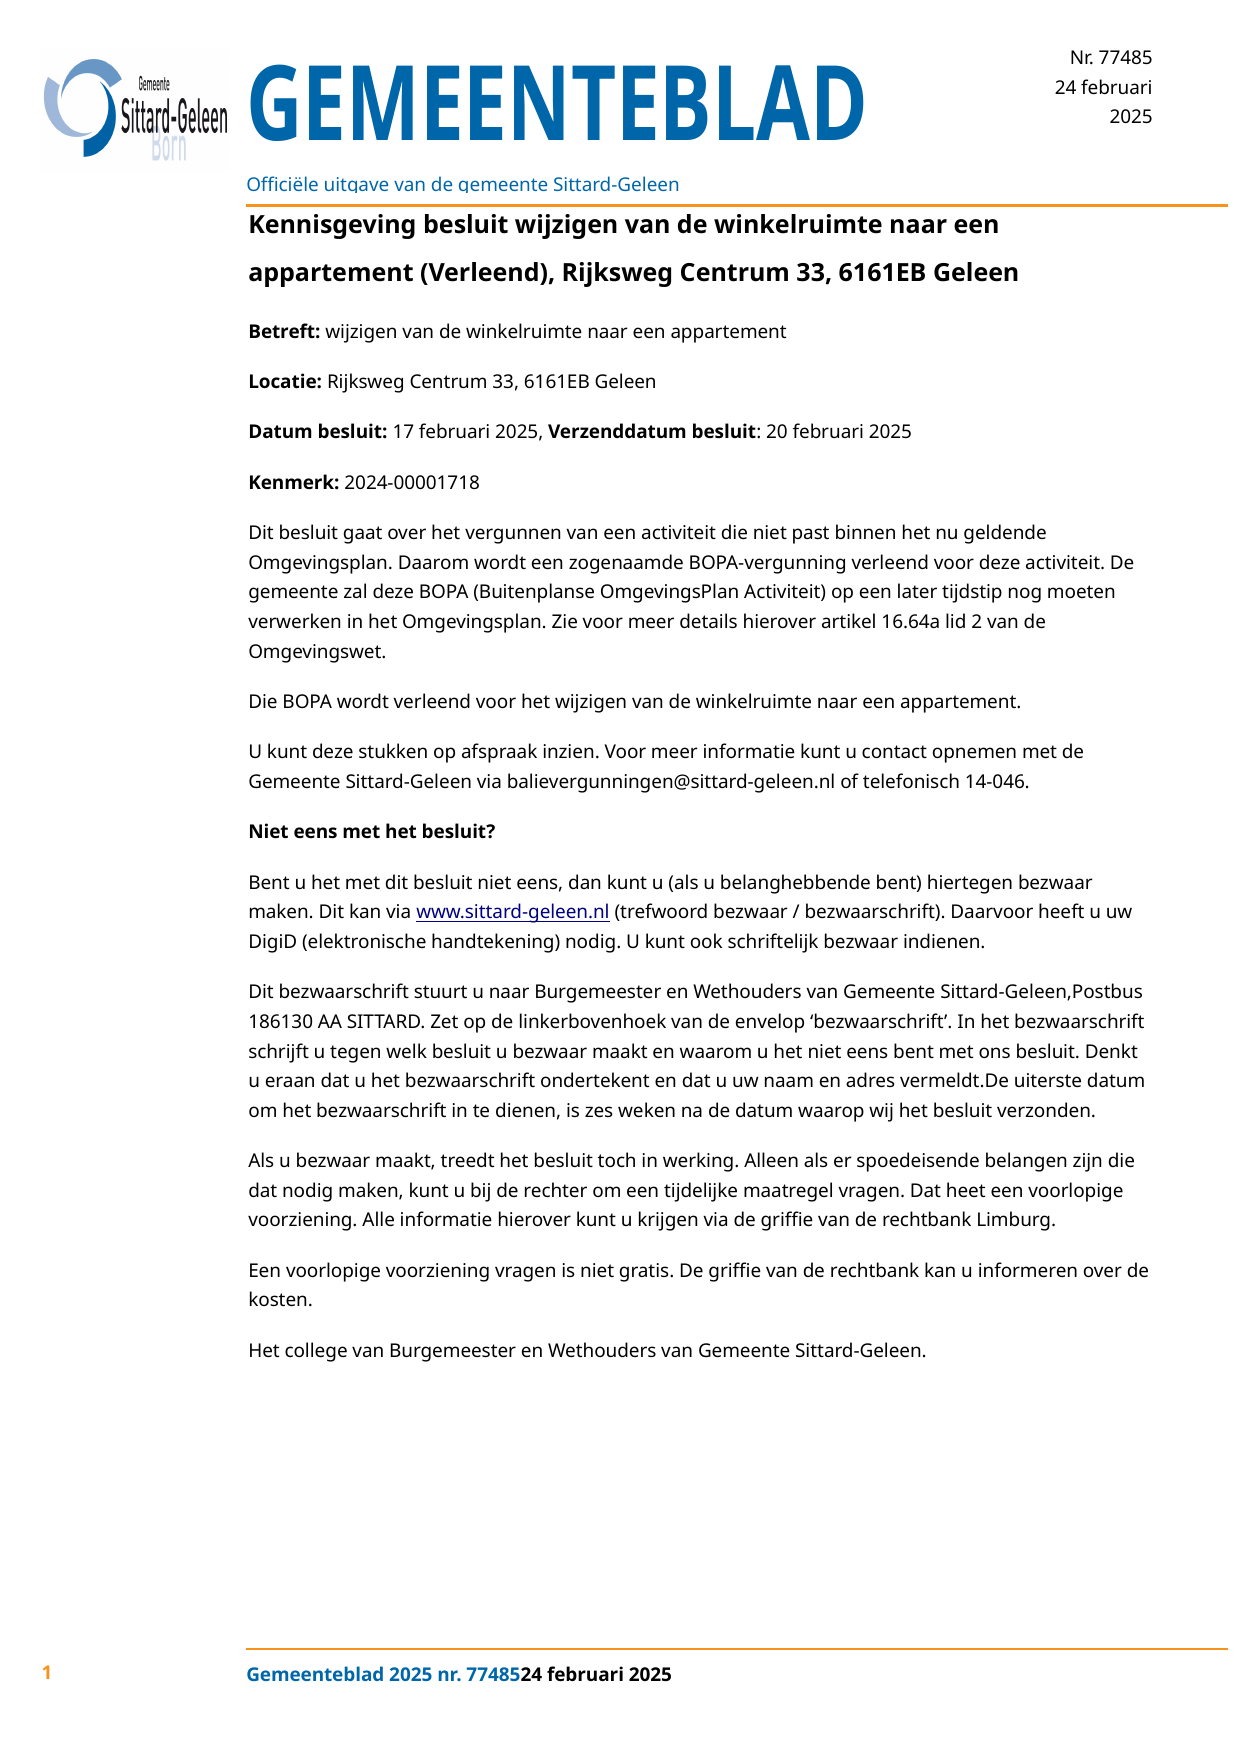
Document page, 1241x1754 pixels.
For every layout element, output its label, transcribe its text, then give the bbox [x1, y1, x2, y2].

picture [41, 47, 231, 172]
text Die BOPA wordt verleend voor het wijzigen van de winkelruimte naar een appartement. [248, 688, 1152, 714]
text Betreft: wijzigen van de winkelruimte naar een appartement [248, 318, 1152, 344]
text Datum besluit: 17 februari 2025, Verzenddatum besluit: 20 februari 2025 [248, 419, 1152, 444]
text Kenmerk: 2024-00001718 [248, 469, 1152, 495]
text Dit bezwaarschrift stuurt u naar Burgemeester en Wethouders van Gemeente Sittard-Geleen,Postbus 186130 AA SITTARD. Zet op de linkerbovenhoek van de envelop ‘bezwaarschrift’. In het bezwaarschrift schrijft u tegen welk besluit u bezwaar maakt en waarom u het niet eens bent met ons besluit. Denkt u eraan dat u het bezwaarschrift ondertekent en dat u uw naam en adres vermeldt.De uiterste datum om het bezwaarschrift in te dienen, is zes weken na de datum waarop wij het besluit verzonden. [248, 979, 1152, 1123]
text Bent u het met dit besluit niet eens, dan kunt u (als u belanghebbende bent) hiertegen bezwaar maken. Dit kan via www.sittard-geleen.nl (trefwoord bezwaar / bezwaarschrift). Daarvoor heeft u uw DigiD (elektronische handtekening) nodig. U kunt ook schriftelijk bezwaar indienen. [248, 869, 1152, 954]
text Niet eens met het besluit? [248, 819, 1152, 844]
text Locatie: Rijksweg Centrum 33, 6161EB Geleen [248, 368, 1152, 394]
text Kennisgeving besluit wijzigen van de winkelruimte naar een appartement (Verleend), Rijksweg Centrum 33, 6161EB Geleen [248, 207, 1152, 288]
text U kunt deze stukken op afspraak inzien. Voor meer informatie kunt u contact opnemen met de Gemeente Sittard-Geleen via balievergunningen@sittard-geleen.nl of telefonisch 14-046. [248, 739, 1152, 794]
text Dit besluit gaat over het vergunnen van een activiteit die niet past binnen het nu geldende Omgevingsplan. Daarom wordt een zogenaamde BOPA-vergunning verleend voor deze activiteit. De gemeente zal deze BOPA (Buitenplanse OmgevingsPlan Activiteit) op een later tijdstip nog moeten verwerken in het Omgevingsplan. Zie voor meer details hierover artikel 16.64a lid 2 van de Omgevingswet. [248, 519, 1152, 664]
text Het college van Burgemeester en Wethouders van Gemeente Sittard-Geleen. [248, 1337, 1152, 1363]
text Als u bezwaar maakt, treedt het besluit toch in werking. Alleen als er spoedeisende belangen zijn die dat nodig maken, kunt u bij de rechter om een tijdelijke maatregel vragen. Dat heet een voorlopige voorziening. Alle informatie hierover kunt u krijgen via de griffie van de rechtbank Limburg. [248, 1147, 1152, 1232]
text Een voorlopige voorziening vragen is niet gratis. De griffie van de rechtbank kan u informeren over de kosten. [248, 1257, 1152, 1312]
